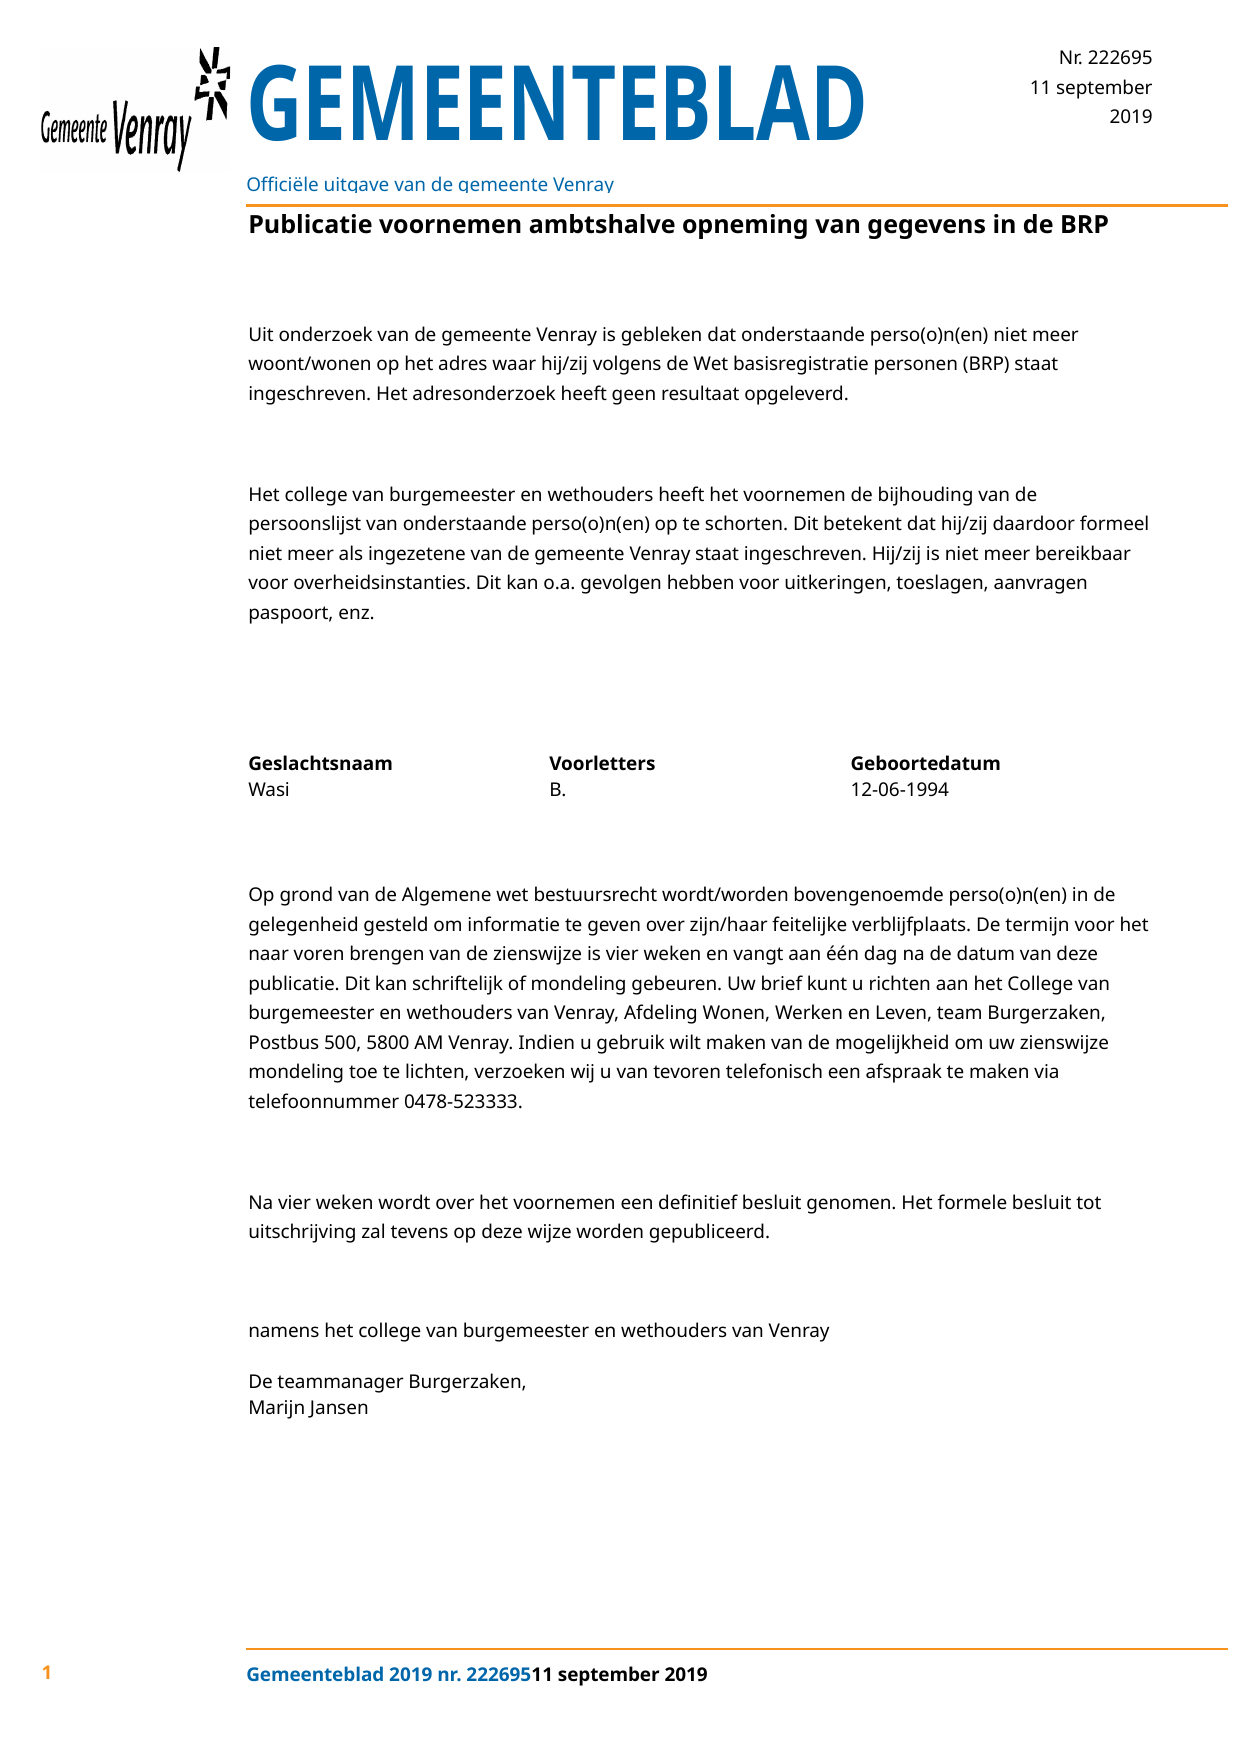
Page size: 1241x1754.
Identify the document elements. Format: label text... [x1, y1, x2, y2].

text Op grond van de Algemene wet bestuursrecht wordt/worden bovengenoemde perso(o)n(en) in de gelegenheid gesteld om informatie te geven over zijn/haar feitelijke verblijfplaats. De termijn voor het naar voren brengen van de zienswijze is vier weken en vangt aan één dag na de datum van deze publicatie. Dit kan schriftelijk of mondeling gebeuren. Uw brief kunt u richten aan het College van burgemeester en wethouders van Venray, Afdeling Wonen, Werken en Leven, team Burgerzaken, Postbus 500, 5800 AM Venray. Indien u gebruik wilt maken van de mogelijkheid om uw zienswijze mondeling toe te lichten, verzoeken wij u van tevoren telefonisch een afspraak te maken via telefoonnummer 0478-523333. [248, 881, 1152, 1114]
text Het college van burgemeester en wethouders heeft het voornemen de bijhouding van de persoonslijst van onderstaande perso(o)n(en) op te schorten. Dit betekent dat hij/zij daardoor formeel niet meer als ingezetene van de gemeente Venray staat ingeschreven. Hij/zij is niet meer bereikbaar voor overheidsinstanties. Dit kan o.a. gevolgen hebben voor uitkeringen, toeslagen, aanvragen paspoort, enz. [248, 481, 1152, 625]
table_cell [850, 802, 1152, 828]
text namens het college van burgemeester en wethouders van Venray [248, 1317, 1152, 1343]
table_cell B. [549, 776, 850, 802]
table_header Geslachtsnaam [248, 750, 549, 776]
table_cell Wasi [248, 776, 549, 802]
text De teammanager Burgerzaken, [248, 1368, 1152, 1394]
text Publicatie voornemen ambtshalve opneming van gegevens in de BRP [248, 207, 1152, 241]
text Uit onderzoek van de gemeente Venray is gebleken dat onderstaande perso(o)n(en) niet meer woont/wonen op het adres waar hij/zij volgens de Wet basisregistratie personen (BRP) staat ingeschreven. Het adresonderzoek heeft geen resultaat opgeleverd. [248, 321, 1152, 406]
table_cell [248, 802, 549, 828]
picture [41, 47, 231, 172]
table_header Geboortedatum [850, 750, 1152, 776]
text Marijn Jansen [248, 1394, 1152, 1420]
table_header Voorletters [549, 750, 850, 776]
table_cell [549, 802, 850, 828]
text Na vier weken wordt over het voornemen een definitief besluit genomen. Het formele besluit tot uitschrijving zal tevens op deze wijze worden gepubliceerd. [248, 1189, 1152, 1244]
table_cell 12-06-1994 [850, 776, 1152, 802]
